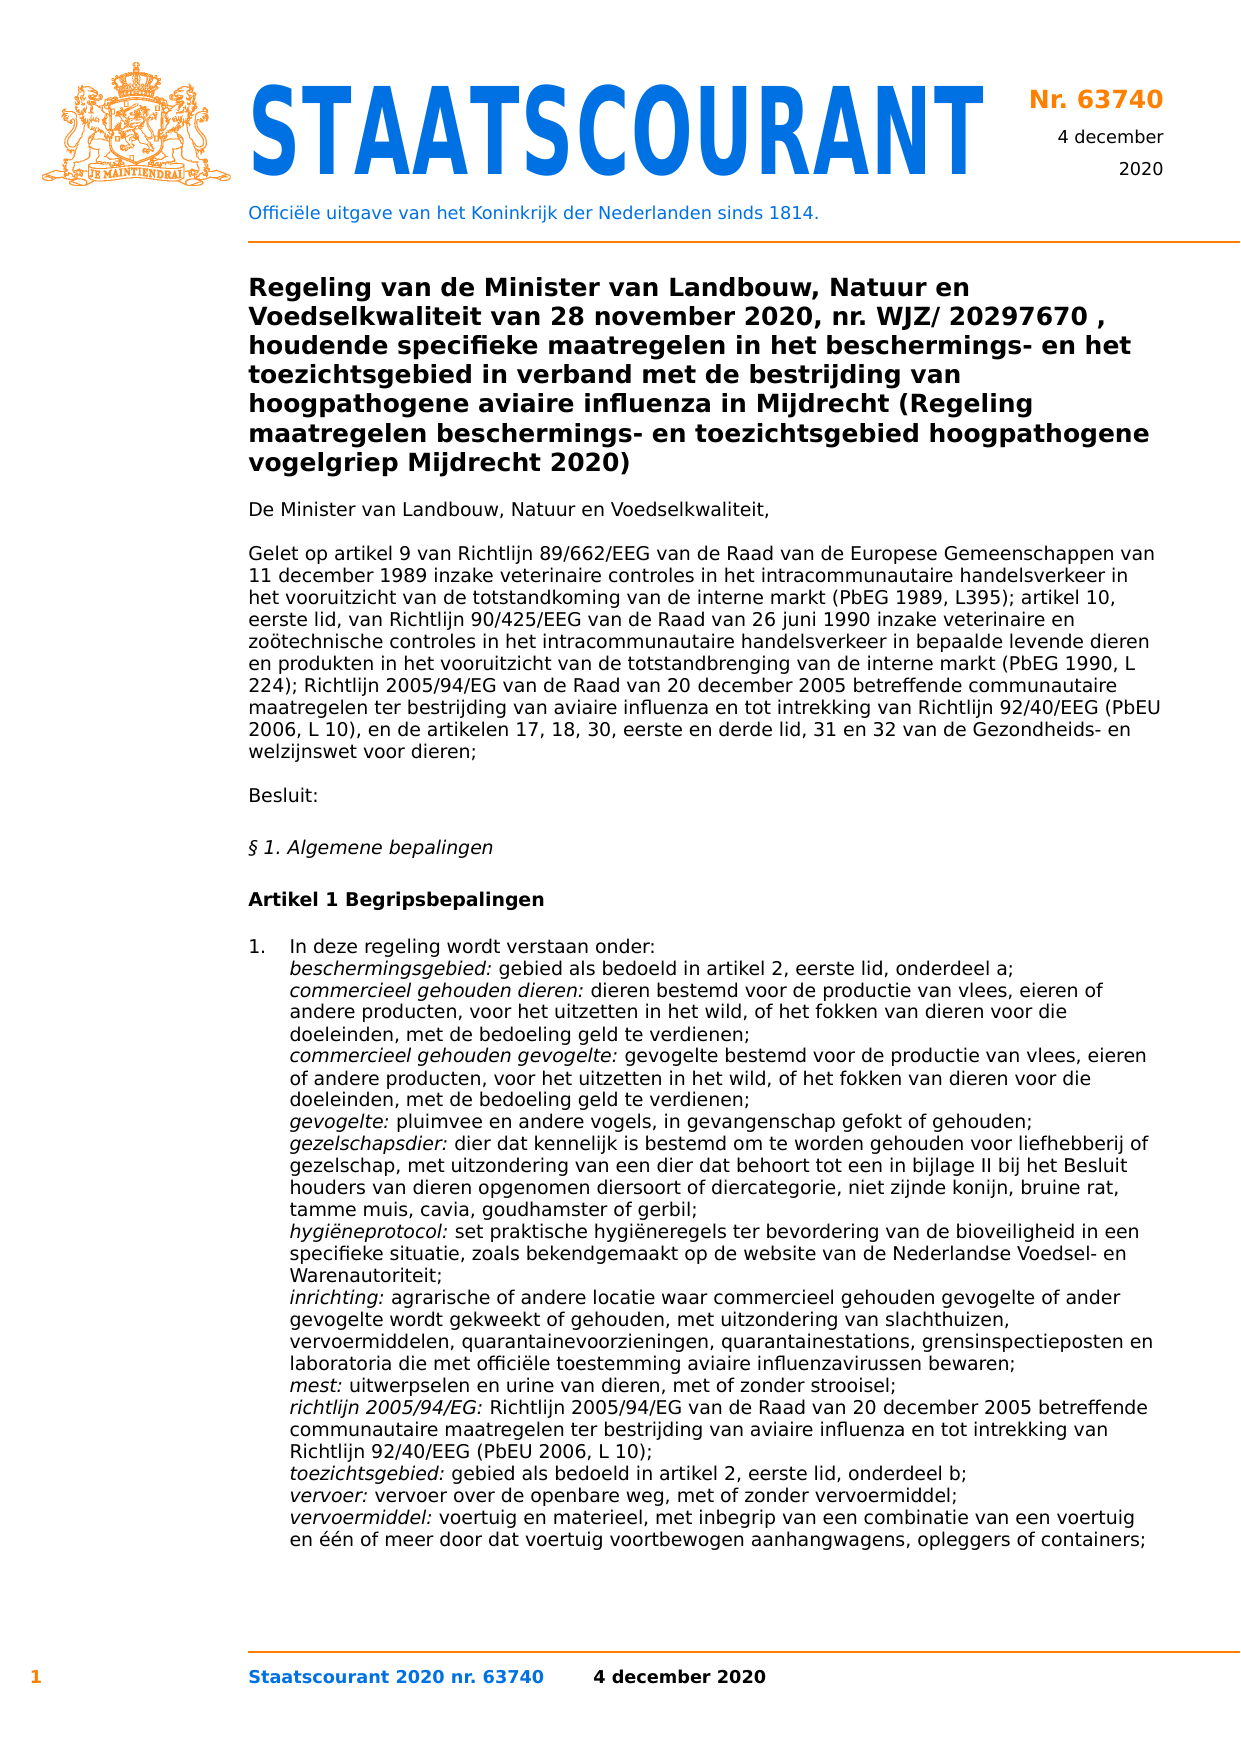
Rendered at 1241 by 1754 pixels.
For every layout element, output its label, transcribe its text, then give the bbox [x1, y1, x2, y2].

table_header [25, 62, 248, 241]
text De Minister van Landbouw, Natuur en Voedselkwaliteit, [248, 499, 1163, 521]
table_cell 2020 [998, 153, 1240, 203]
text commercieel gehouden gevogelte: gevogelte bestemd voor de productie van vlees, eieren of andere producten, voor het uitzetten in het wild, of het fokken van dieren voor die doeleinden, met de bedoeling geld te verdienen; [289, 1045, 1163, 1111]
text 1. In deze regeling wordt verstaan onder: [248, 936, 1163, 957]
text gevogelte: pluimvee en andere vogels, in gevangenschap gefokt of gehouden; [289, 1111, 1163, 1133]
table_cell Officiële uitgave van het Koninkrijk der Nederlanden sinds 1814. [248, 203, 1240, 241]
picture [41, 62, 231, 186]
text hygiëneprotocol: set praktische hygiëneregels ter bevordering van de bioveiligheid in een specifieke situatie, zoals bekendgemaakt op de website van de Nederlandse Voedsel- en Warenautoriteit; [289, 1221, 1163, 1287]
text mest: uitwerpselen en urine van dieren, met of zonder strooisel; [289, 1375, 1163, 1397]
subtitle § 1. Algemene bepalingen [248, 837, 1163, 858]
text vervoer: vervoer over de openbare weg, met of zonder vervoermiddel; [289, 1485, 1163, 1507]
text vervoermiddel: voertuig en materieel, met inbegrip van een combinatie van een voertuig en één of meer door dat voertuig voortbewogen aanhangwagens, opleggers of containers; [289, 1507, 1163, 1551]
subtitle Regeling van de Minister van Landbouw, Natuur en Voedselkwaliteit van 28 november 2020, nr. WJZ/ 20297670 , houdende specifieke maatregelen in het beschermings- en het toezichtsgebied in verband met de bestrijding van hoogpathogene aviaire influenza in Mijdrecht (Regeling maatregelen beschermings- en toezichtsgebied hoogpathogene vogelgriep Mijdrecht 2020) [248, 273, 1163, 477]
text richtlijn 2005/94/EG: Richtlijn 2005/94/EG van de Raad van 20 december 2005 betreffende communautaire maatregelen ter bestrijding van aviaire influenza en tot intrekking van Richtlijn 92/40/EEG (PbEU 2006, L 10); [289, 1397, 1163, 1463]
text Besluit: [248, 784, 1163, 807]
table_cell 4 december [998, 121, 1240, 153]
table_header STAATSCOURANT [248, 62, 998, 203]
text inrichting: agrarische of andere locatie waar commercieel gehouden gevogelte of ander gevogelte wordt gekweekt of gehouden, met uitzondering van slachthuizen, vervoermiddelen, quarantainevoorzieningen, quarantainestations, grensinspectieposten en laboratoria die met officiële toestemming aviaire influenzavirussen bewaren; [289, 1287, 1163, 1375]
subtitle Artikel 1 Begripsbepalingen [248, 888, 1163, 911]
text gezelschapsdier: dier dat kennelijk is bestemd om te worden gehouden voor liefhebberij of gezelschap, met uitzondering van een dier dat behoort tot een in bijlage II bij het Besluit houders van dieren opgenomen diersoort of diercategorie, niet zijnde konijn, bruine rat, tamme muis, cavia, goudhamster of gerbil; [289, 1133, 1163, 1221]
table_header Nr. 63740 [998, 62, 1240, 121]
text commercieel gehouden dieren: dieren bestemd voor de productie van vlees, eieren of andere producten, voor het uitzetten in het wild, of het fokken van dieren voor die doeleinden, met de bedoeling geld te verdienen; [289, 979, 1163, 1045]
text Gelet op artikel 9 van Richtlijn 89/662/EEG van de Raad van de Europese Gemeenschappen van 11 december 1989 inzake veterinaire controles in het intracommunautaire handelsverkeer in het vooruitzicht van de totstandkoming van de interne markt (PbEG 1989, L395); artikel 10, eerste lid, van Richtlijn 90/425/EEG van de Raad van 26 juni 1990 inzake veterinaire en zoötechnische controles in het intracommunautaire handelsverkeer in bepaalde levende dieren en produkten in het vooruitzicht van de totstandbrenging van de interne markt (PbEG 1990, L 224); Richtlijn 2005/94/EG van de Raad van 20 december 2005 betreffende communautaire maatregelen ter bestrijding van aviaire influenza en tot intrekking van Richtlijn 92/40/EEG (PbEU 2006, L 10), en de artikelen 17, 18, 30, eerste en derde lid, 31 en 32 van de Gezondheids- en welzijnswet voor dieren; [248, 543, 1163, 763]
text beschermingsgebied: gebied als bedoeld in artikel 2, eerste lid, onderdeel a; [289, 957, 1163, 979]
text toezichtsgebied: gebied als bedoeld in artikel 2, eerste lid, onderdeel b; [289, 1463, 1163, 1485]
